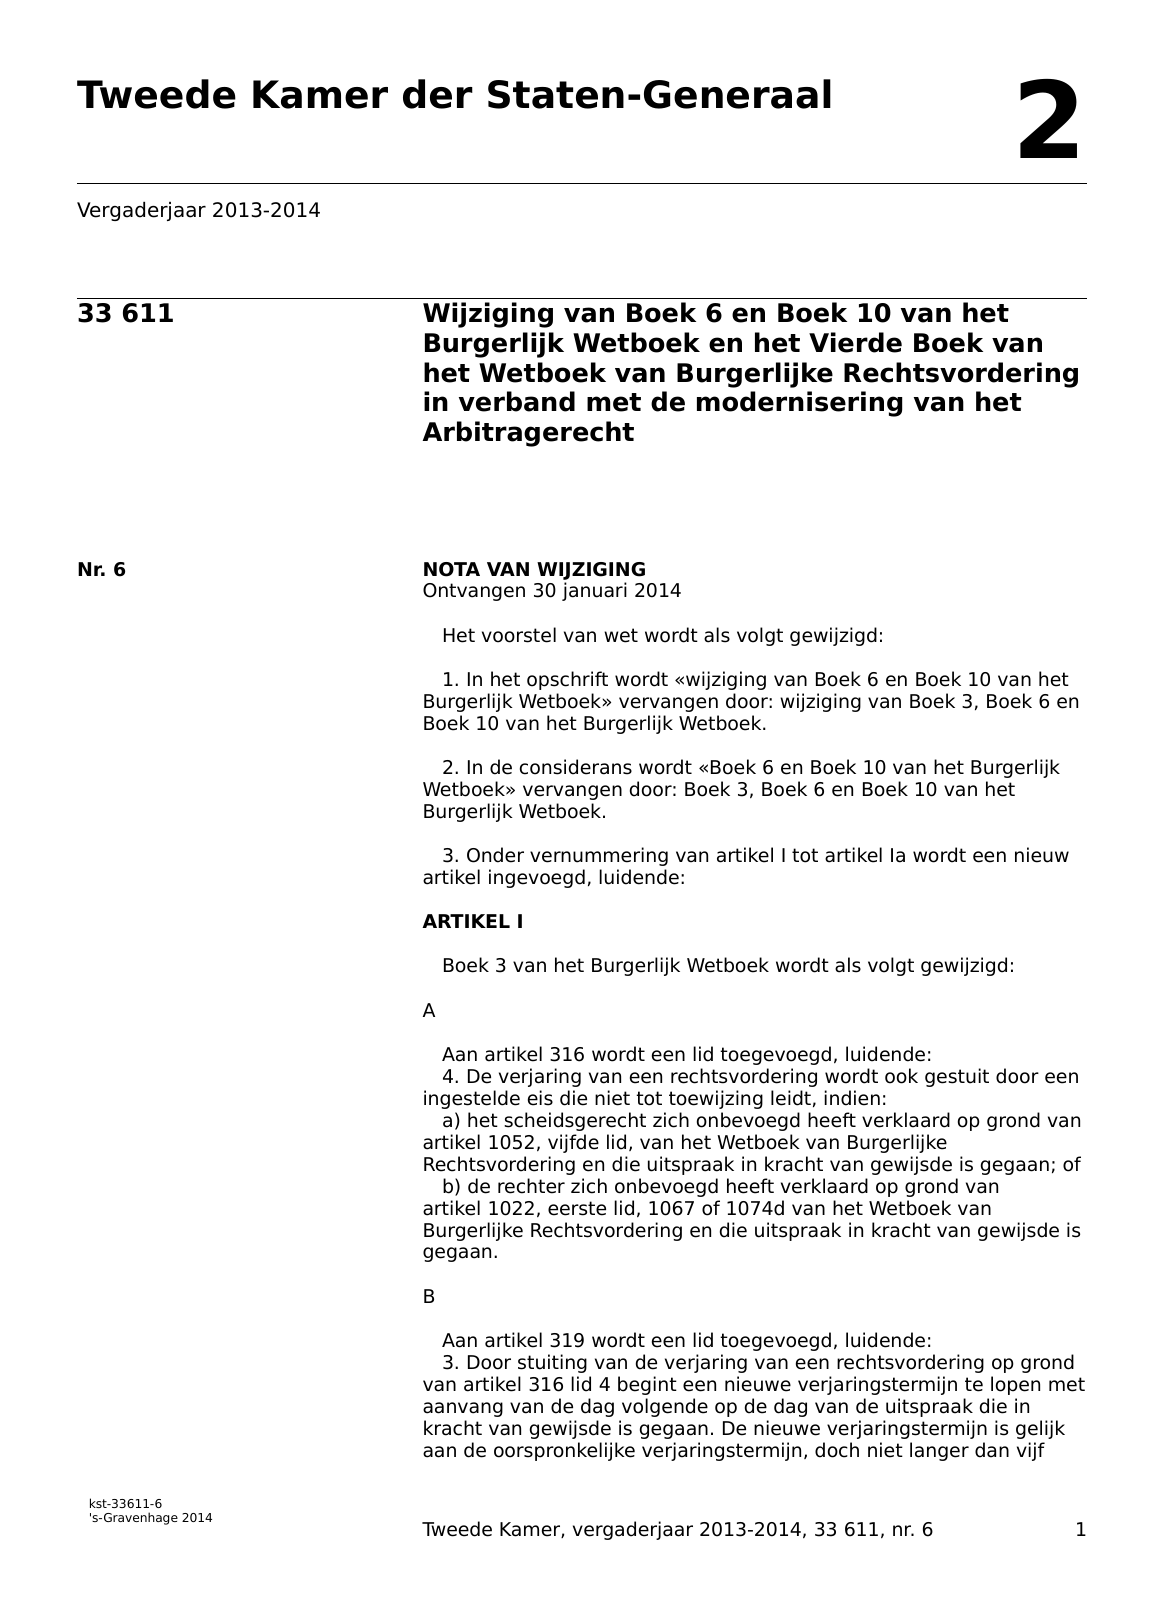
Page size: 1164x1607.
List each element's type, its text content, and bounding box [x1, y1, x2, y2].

text 3. Door stuiting van de verjaring van een rechtsvordering op grond van artikel 316 lid 4 begint een nieuwe verjaringstermijn te lopen met aanvang van de dag volgende op de dag van de uitspraak die in kracht van gewijsde is gegaan. De nieuwe verjaringstermijn is gelijk aan de oorspronkelijke verjaringstermijn, doch niet langer dan vijf [422, 1352, 1087, 1462]
subtitle ARTIKEL I [422, 911, 1087, 933]
text 's-Gravenhage 2014 [88, 1511, 323, 1525]
text 4. De verjaring van een rechtsvordering wordt ook gestuit door een ingestelde eis die niet tot toewijzing leidt, indien: [422, 1066, 1087, 1109]
text 3. Onder vernummering van artikel I tot artikel Ia wordt een nieuw artikel ingevoegd, luidende: [422, 845, 1087, 889]
subtitle B [422, 1286, 1087, 1308]
subtitle Nr. 6 NOTA VAN WIJZIGING [77, 558, 1087, 580]
text 1. In het opschrift wordt «wijziging van Boek 6 en Boek 10 van het Burgerlijk Wetboek» vervangen door: wijziging van Boek 3, Boek 6 en Boek 10 van het Burgerlijk Wetboek. [422, 669, 1087, 735]
text b) de rechter zich onbevoegd heeft verklaard op grond van artikel 1022, eerste lid, 1067 of 1074d van het Wetboek van Burgerlijke Rechtsvordering en die uitspraak in kracht van gewijsde is gegaan. [422, 1176, 1087, 1263]
table_header Tweede Kamer der Staten-Generaal [77, 59, 886, 183]
subtitle 33 611 Wijziging van Boek 6 en Boek 10 van het Burgerlijk Wetboek en het Vierde Boek van het Wetboek van Burgerlijke Rechtsvordering in verband met de modernisering van het Arbitragerecht [77, 299, 1087, 447]
text a) het scheidsgerecht zich onbevoegd heeft verklaard op grond van artikel 1052, vijfde lid, van het Wetboek van Burgerlijke Rechtsvordering en die uitspraak in kracht van gewijsde is gegaan; of [422, 1109, 1087, 1176]
text 2. In de considerans wordt «Boek 6 en Boek 10 van het Burgerlijk Wetboek» vervangen door: Boek 3, Boek 6 en Boek 10 van het Burgerlijk Wetboek. [422, 757, 1087, 823]
subtitle A [422, 999, 1087, 1021]
table_cell Vergaderjaar 2013-2014 [77, 184, 1087, 298]
text Aan artikel 319 wordt een lid toegevoegd, luidende: [422, 1330, 1087, 1352]
text Boek 3 van het Burgerlijk Wetboek wordt als volgt gewijzigd: [422, 955, 1087, 977]
text kst-33611-6 [88, 1497, 323, 1511]
text Het voorstel van wet wordt als volgt gewijzigd: [422, 624, 1087, 647]
table_header 2 [886, 59, 1087, 183]
text Ontvangen 30 januari 2014 [422, 580, 1087, 602]
text Aan artikel 316 wordt een lid toegevoegd, luidende: [422, 1044, 1087, 1066]
